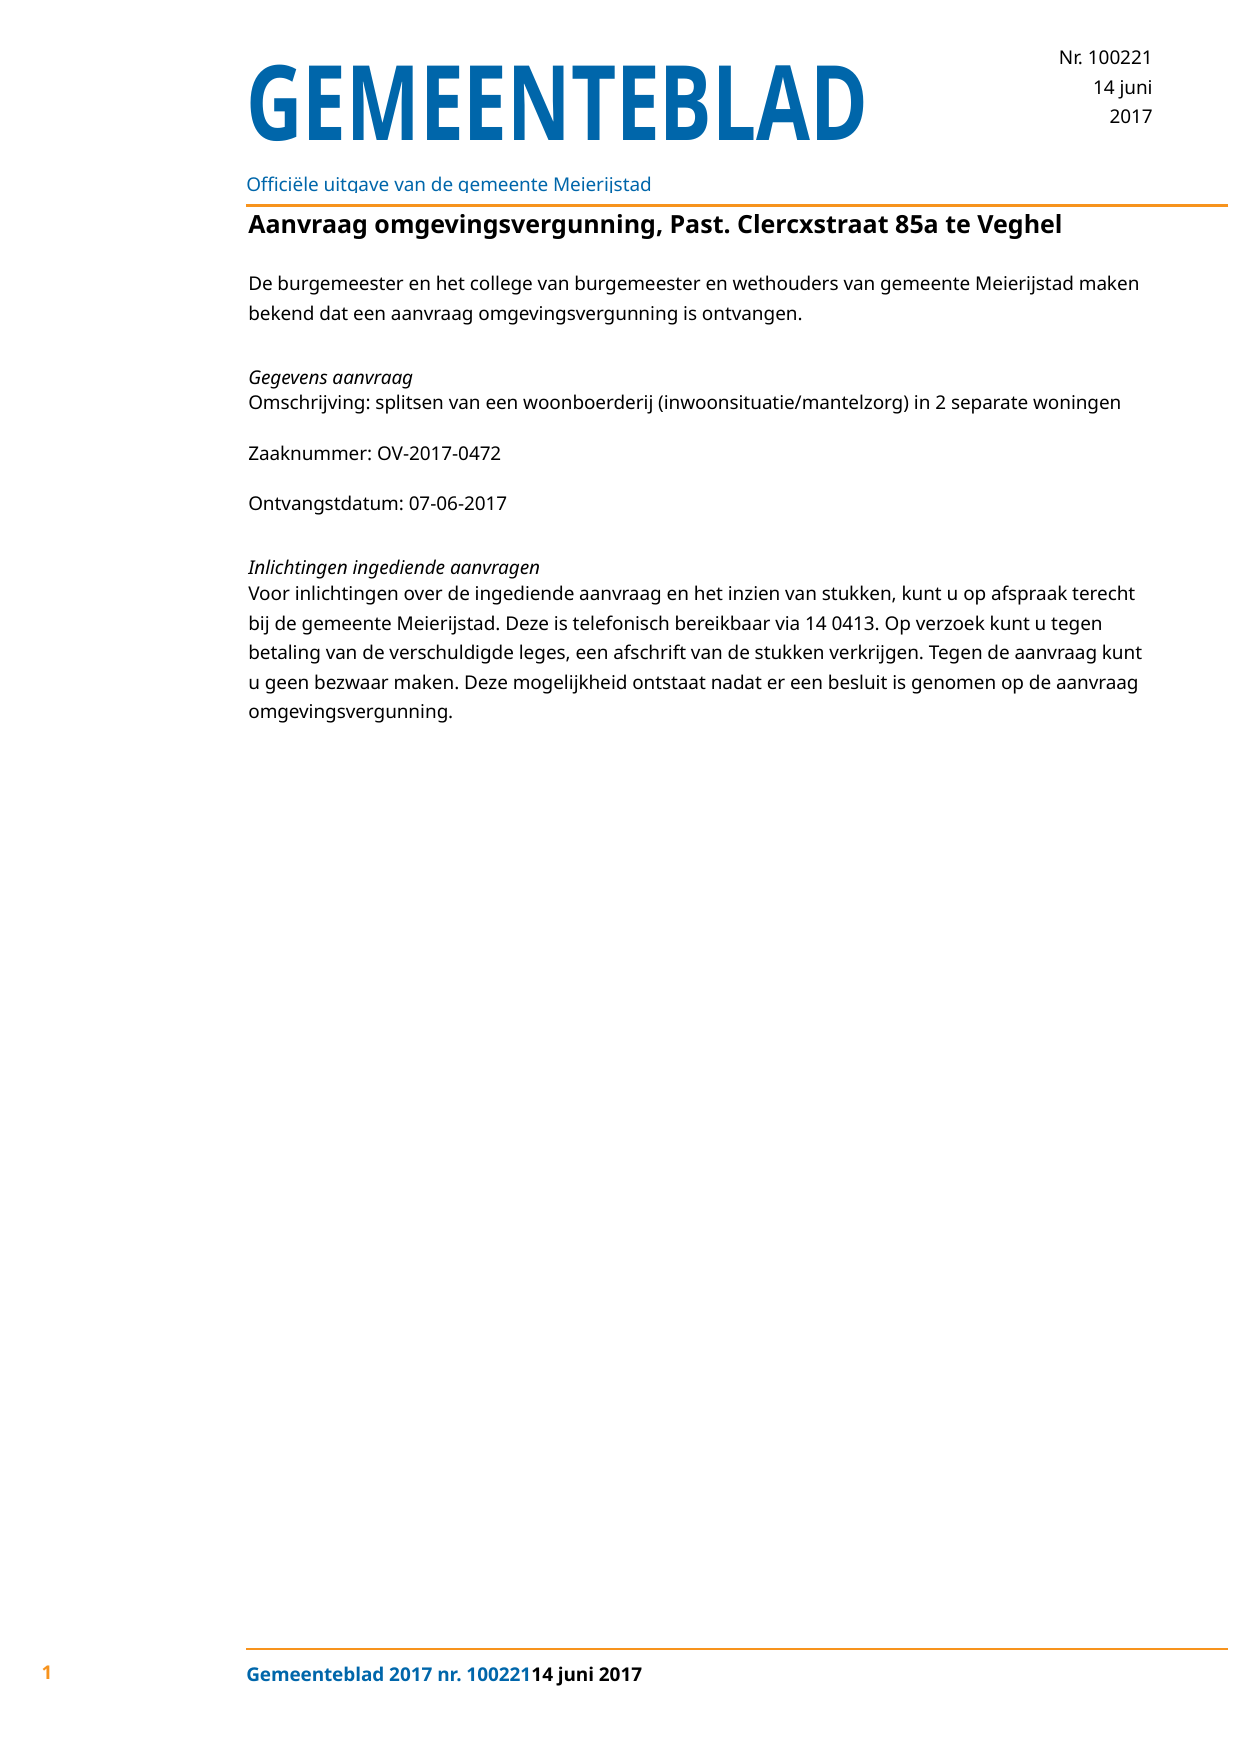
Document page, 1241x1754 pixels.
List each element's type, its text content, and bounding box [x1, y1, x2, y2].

text Ontvangstdatum: 07-06-2017 [248, 490, 1152, 516]
text Gegevens aanvraag [248, 364, 1152, 389]
text Voor inlichtingen over de ingediende aanvraag en het inzien van stukken, kunt u op afspraak terecht bij de gemeente Meierijstad. Deze is telefonisch bereikbaar via 14 0413. Op verzoek kunt u tegen betaling van de verschuldigde leges, een afschrift van de stukken verkrijgen. Tegen de aanvraag kunt u geen bezwaar maken. Deze mogelijkheid ontstaat nadat er een besluit is genomen op de aanvraag omgevingsvergunning. [248, 580, 1152, 724]
text Zaaknummer: OV-2017-0472 [248, 440, 1152, 466]
text Aanvraag omgevingsvergunning, Past. Clercxstraat 85a te Veghel [248, 207, 1152, 241]
text De burgemeester en het college van burgemeester en wethouders van gemeente Meierijstad maken bekend dat een aanvraag omgevingsvergunning is ontvangen. [248, 270, 1152, 326]
picture [41, 47, 231, 172]
text Inlichtingen ingediende aanvragen [248, 554, 1152, 580]
text Omschrijving: splitsen van een woonboerderij (inwoonsituatie/mantelzorg) in 2 separate woningen [248, 389, 1152, 415]
